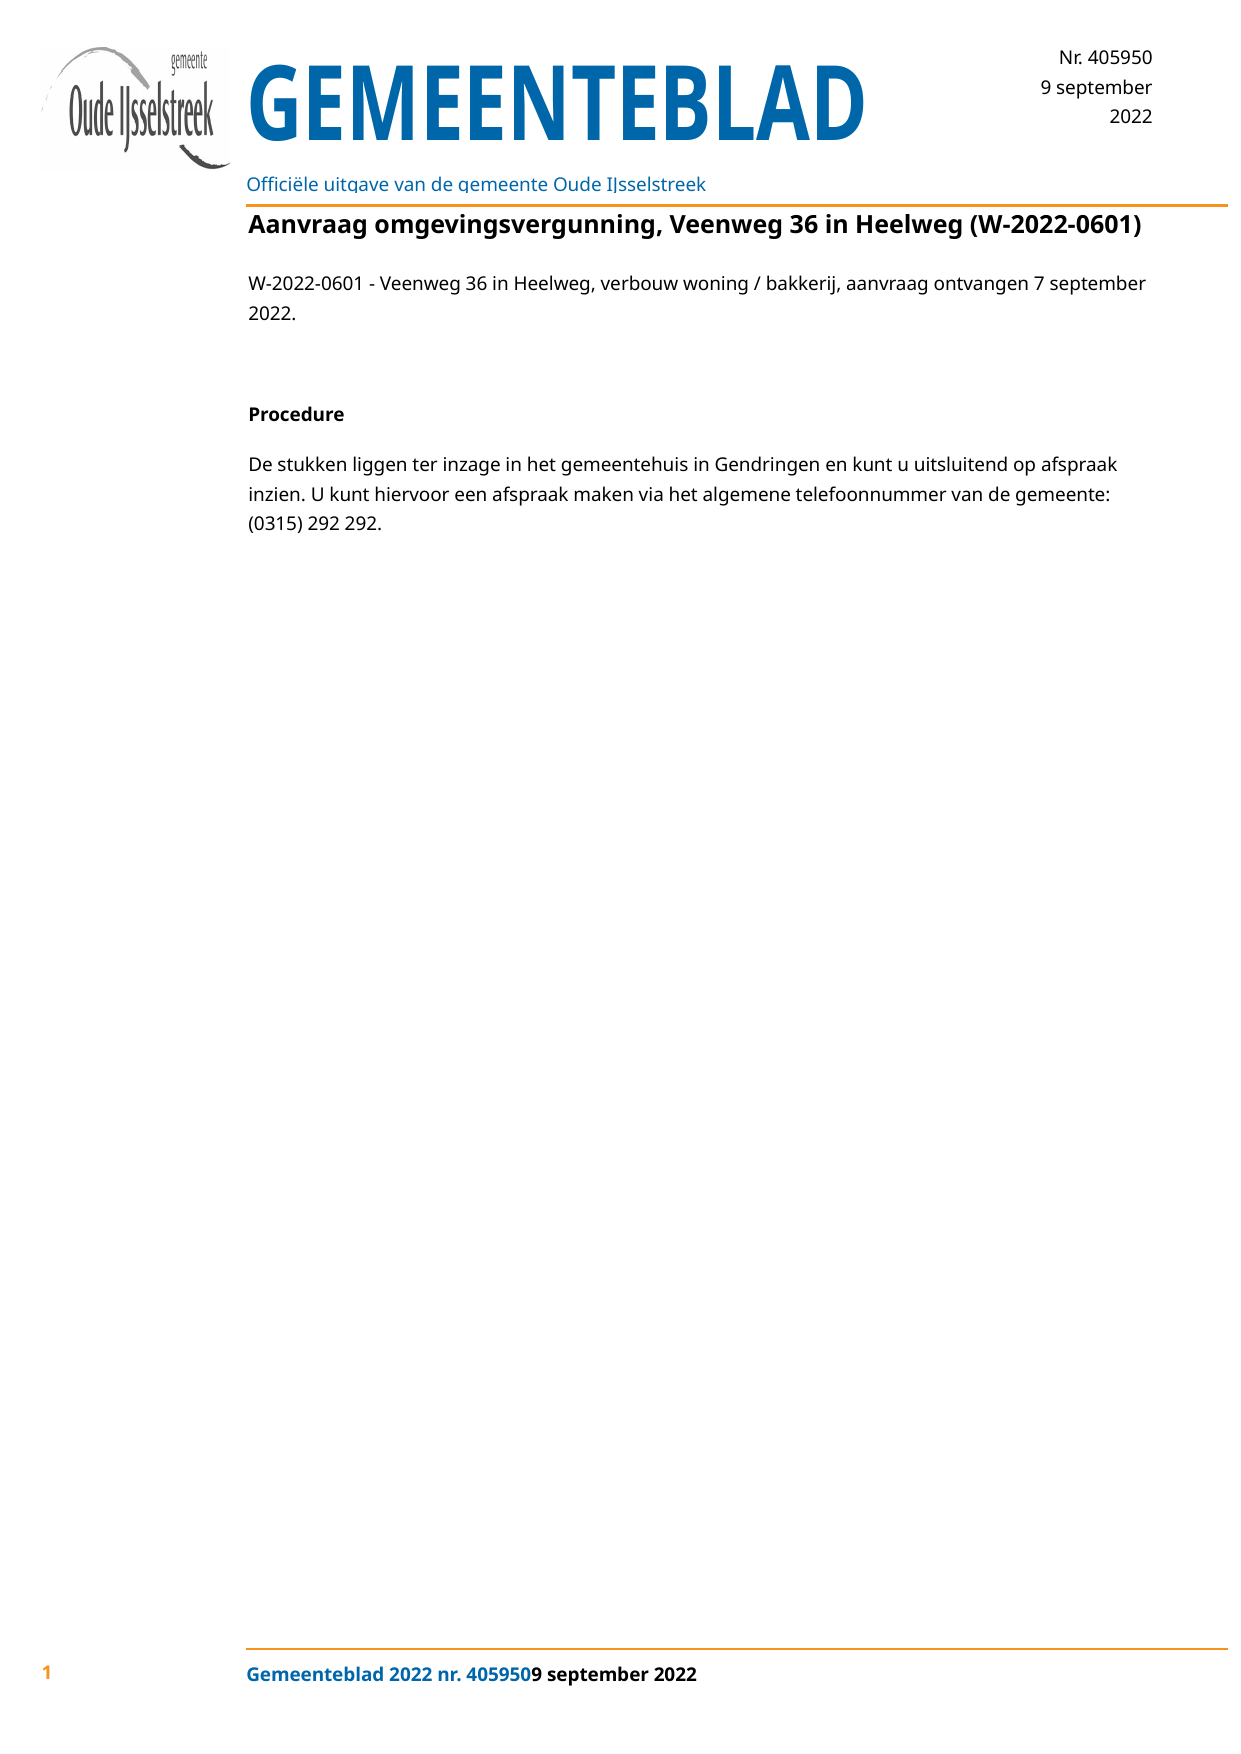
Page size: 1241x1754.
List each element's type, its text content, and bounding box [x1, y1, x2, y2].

text Aanvraag omgevingsvergunning, Veenweg 36 in Heelweg (W-2022-0601) [248, 207, 1152, 241]
text Procedure [248, 401, 1152, 426]
text De stukken liggen ter inzage in het gemeentehuis in Gendringen en kunt u uitsluitend op afspraak inzien. U kunt hiervoor een afspraak maken via het algemene telefoonnummer van de gemeente: (0315) 292 292. [248, 451, 1152, 536]
picture [41, 47, 231, 172]
text W-2022-0601 - Veenweg 36 in Heelweg, verbouw woning / bakkerij, aanvraag ontvangen 7 september 2022. [248, 270, 1152, 326]
